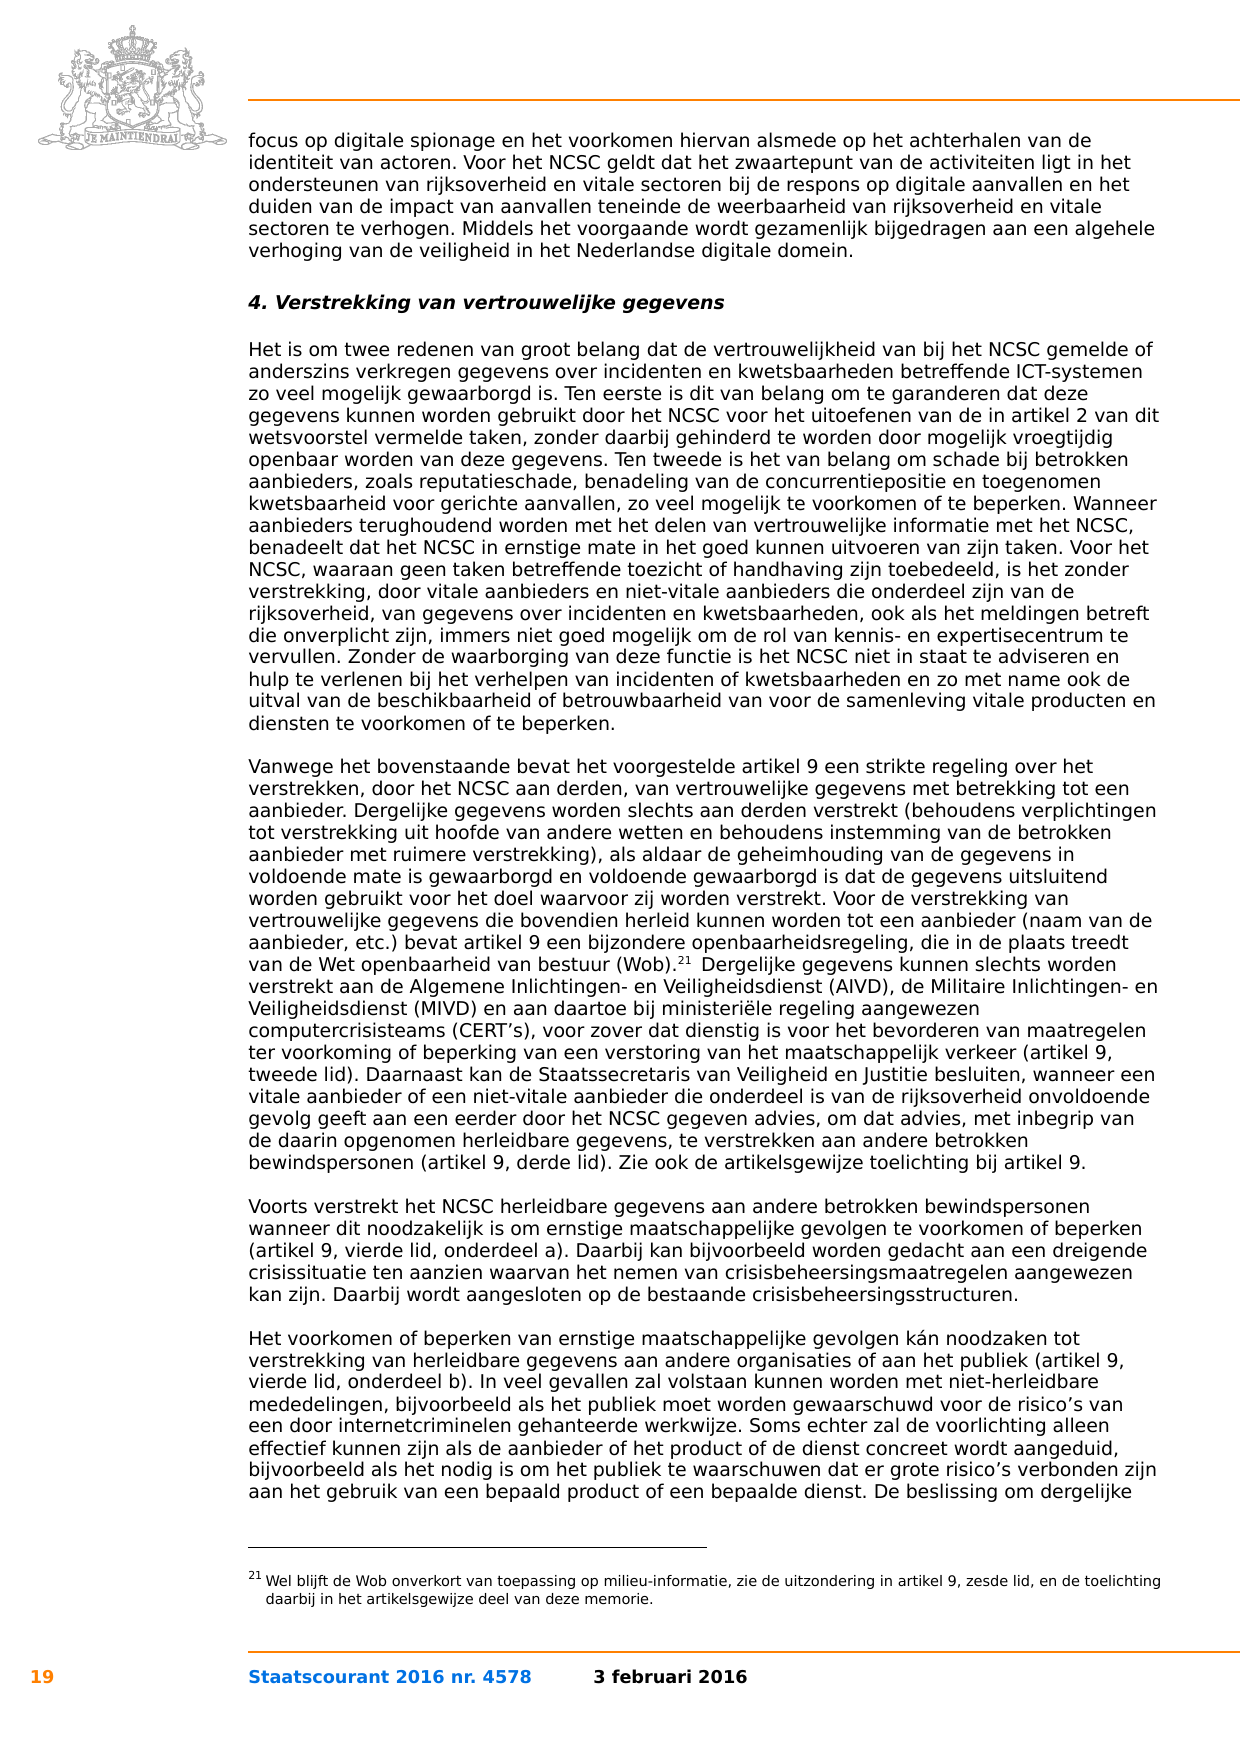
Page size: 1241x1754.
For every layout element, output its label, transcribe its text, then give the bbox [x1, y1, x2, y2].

text Wel blijft de Wob onverkort van toepassing op milieu-informatie, zie de uitzondering in artikel 9, zesde lid, en de toelichting daarbij in het artikelsgewijze deel van deze memorie. [248, 1569, 1163, 1608]
picture [38, 25, 227, 150]
text Het is om twee redenen van groot belang dat de vertrouwelijkheid van bij het NCSC gemelde of anderszins verkregen gegevens over incidenten en kwetsbaarheden betreffende ICT-systemen zo veel mogelijk gewaarborgd is. Ten eerste is dit van belang om te garanderen dat deze gegevens kunnen worden gebruikt door het NCSC voor het uitoefenen van de in artikel 2 van dit wetsvoorstel vermelde taken, zonder daarbij gehinderd te worden door mogelijk vroegtijdig openbaar worden van deze gegevens. Ten tweede is het van belang om schade bij betrokken aanbieders, zoals reputatieschade, benadeling van de concurrentiepositie en toegenomen kwetsbaarheid voor gerichte aanvallen, zo veel mogelijk te voorkomen of te beperken. Wanneer aanbieders terughoudend worden met het delen van vertrouwelijke informatie met het NCSC, benadeelt dat het NCSC in ernstige mate in het goed kunnen uitvoeren van zijn taken. Voor het NCSC, waaraan geen taken betreffende toezicht of handhaving zijn toebedeeld, is het zonder verstrekking, door vitale aanbieders en niet-vitale aanbieders die onderdeel zijn van de rijksoverheid, van gegevens over incidenten en kwetsbaarheden, ook als het meldingen betreft die onverplicht zijn, immers niet goed mogelijk om de rol van kennis- en expertisecentrum te vervullen. Zonder de waarborging van deze functie is het NCSC niet in staat te adviseren en hulp te verlenen bij het verhelpen van incidenten of kwetsbaarheden en zo met name ook de uitval van de beschikbaarheid of betrouwbaarheid van voor de samenleving vitale producten en diensten te voorkomen of te beperken. [248, 339, 1163, 734]
subtitle 4. Verstrekking van vertrouwelijke gegevens [248, 292, 1163, 314]
text Het voorkomen of beperken van ernstige maatschappelijke gevolgen kán noodzaken tot verstrekking van herleidbare gegevens aan andere organisaties of aan het publiek (artikel 9, vierde lid, onderdeel b). In veel gevallen zal volstaan kunnen worden met niet-herleidbare mededelingen, bijvoorbeeld als het publiek moet worden gewaarschuwd voor de risico’s van een door internetcriminelen gehanteerde werkwijze. Soms echter zal de voorlichting alleen effectief kunnen zijn als de aanbieder of het product of de dienst concreet wordt aangeduid, bijvoorbeeld als het nodig is om het publiek te waarschuwen dat er grote risico’s verbonden zijn aan het gebruik van een bepaald product of een bepaalde dienst. De beslissing om dergelijke [248, 1327, 1163, 1503]
text Vanwege het bovenstaande bevat het voorgestelde artikel 9 een strikte regeling over het verstrekken, door het NCSC aan derden, van vertrouwelijke gegevens met betrekking tot een aanbieder. Dergelijke gegevens worden slechts aan derden verstrekt (behoudens verplichtingen tot verstrekking uit hoofde van andere wetten en behoudens instemming van de betrokken aanbieder met ruimere verstrekking), als aldaar de geheimhouding van de gegevens in voldoende mate is gewaarborgd en voldoende gewaarborgd is dat de gegevens uitsluitend worden gebruikt voor het doel waarvoor zij worden verstrekt. Voor de verstrekking van vertrouwelijke gegevens die bovendien herleid kunnen worden tot een aanbieder (naam van de aanbieder, etc.) bevat artikel 9 een bijzondere openbaarheidsregeling, die in de plaats treedt van de Wet openbaarheid van bestuur (Wob). Dergelijke gegevens kunnen slechts worden verstrekt aan de Algemene Inlichtingen- en Veiligheidsdienst (AIVD), de Militaire Inlichtingen- en Veiligheidsdienst (MIVD) en aan daartoe bij ministeriële regeling aangewezen computercrisisteams (CERT’s), voor zover dat dienstig is voor het bevorderen van maatregelen ter voorkoming of beperking van een verstoring van het maatschappelijk verkeer (artikel 9, tweede lid). Daarnaast kan de Staatssecretaris van Veiligheid en Justitie besluiten, wanneer een vitale aanbieder of een niet-vitale aanbieder die onderdeel is van de rijksoverheid onvoldoende gevolg geeft aan een eerder door het NCSC gegeven advies, om dat advies, met inbegrip van de daarin opgenomen herleidbare gegevens, te verstrekken aan andere betrokken bewindspersonen (artikel 9, derde lid). Zie ook de artikelsgewijze toelichting bij artikel 9. [248, 756, 1163, 1174]
text Voorts verstrekt het NCSC herleidbare gegevens aan andere betrokken bewindspersonen wanneer dit noodzakelijk is om ernstige maatschappelijke gevolgen te voorkomen of beperken (artikel 9, vierde lid, onderdeel a). Daarbij kan bijvoorbeeld worden gedacht aan een dreigende crisissituatie ten aanzien waarvan het nemen van crisisbeheersingsmaatregelen aangewezen kan zijn. Daarbij wordt aangesloten op de bestaande crisisbeheersingsstructuren. [248, 1196, 1163, 1306]
text focus op digitale spionage en het voorkomen hiervan alsmede op het achterhalen van de identiteit van actoren. Voor het NCSC geldt dat het zwaartepunt van de activiteiten ligt in het ondersteunen van rijksoverheid en vitale sectoren bij de respons op digitale aanvallen en het duiden van de impact van aanvallen teneinde de weerbaarheid van rijksoverheid en vitale sectoren te verhogen. Middels het voorgaande wordt gezamenlijk bijgedragen aan een algehele verhoging van de veiligheid in het Nederlandse digitale domein. [248, 130, 1163, 262]
